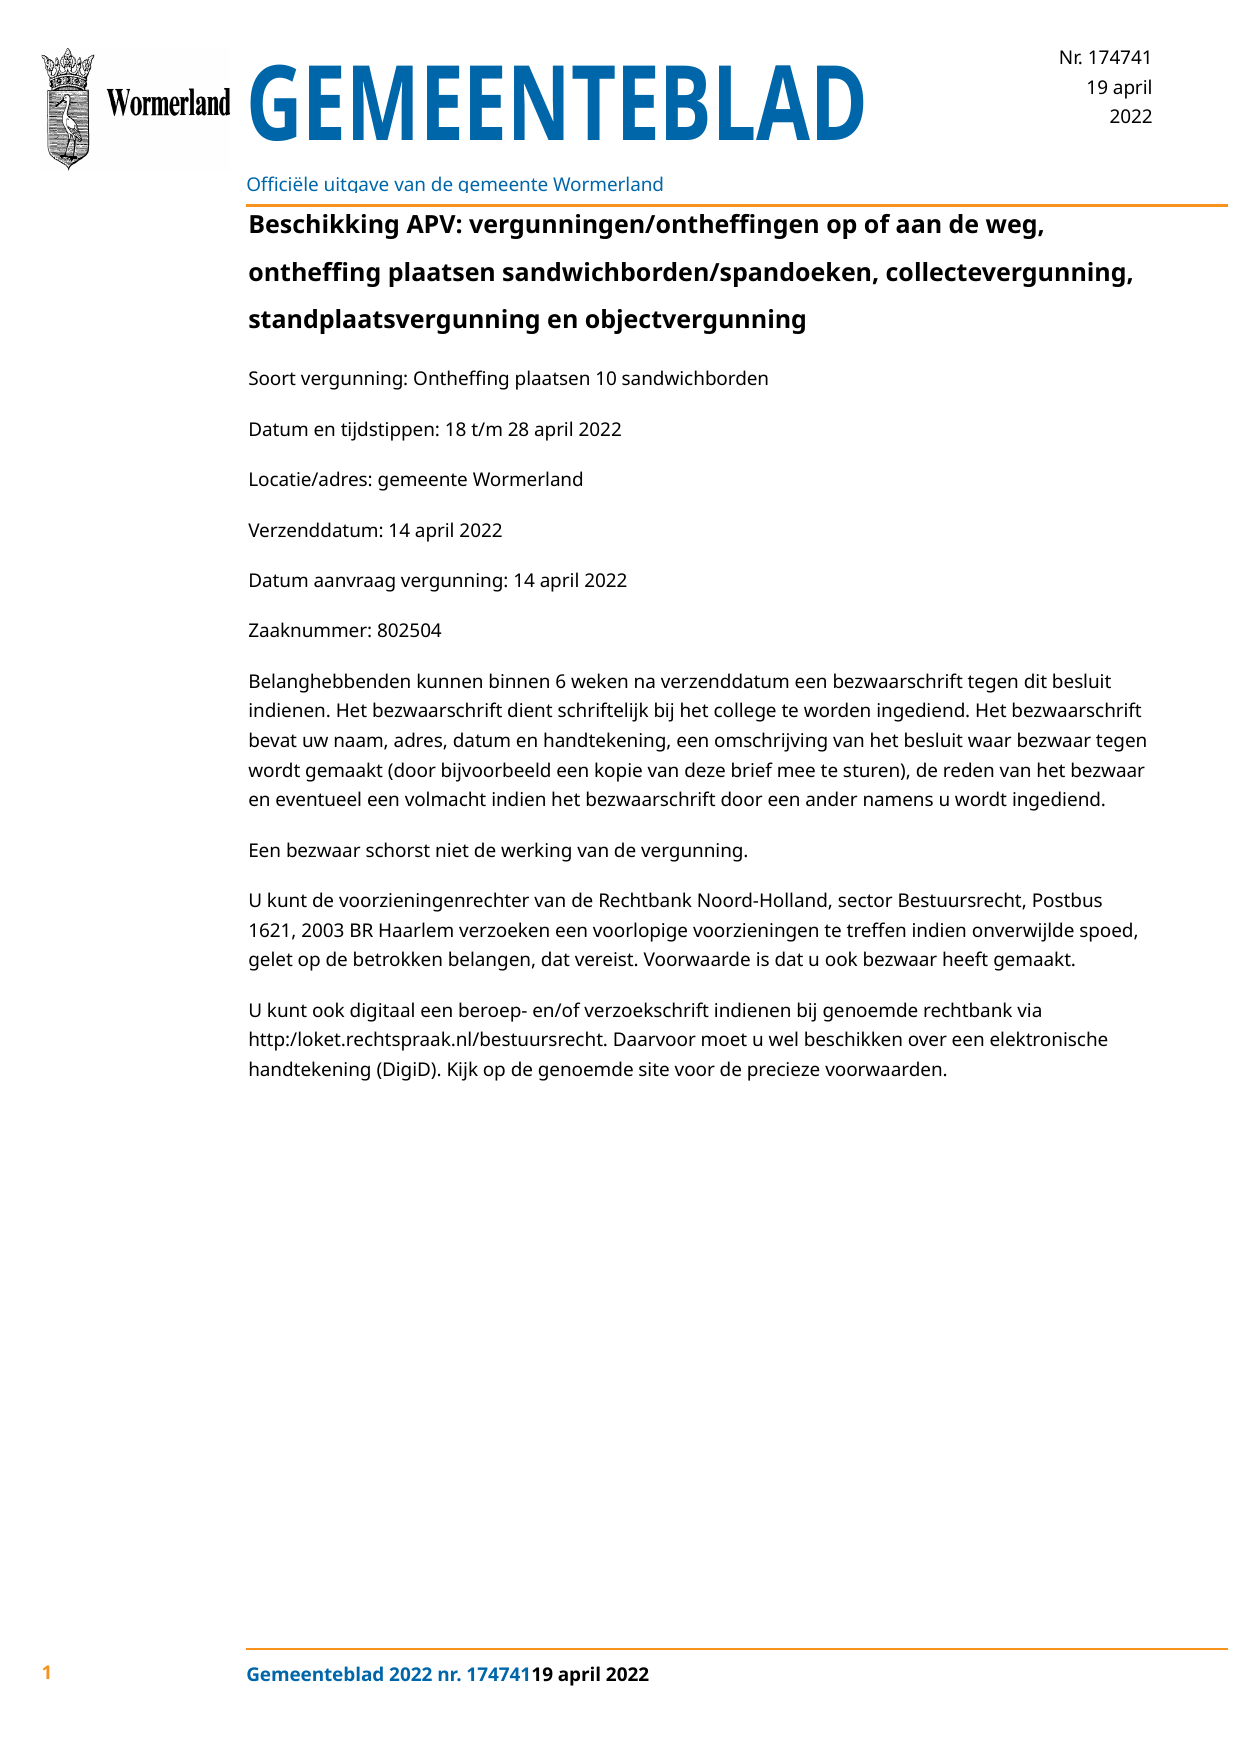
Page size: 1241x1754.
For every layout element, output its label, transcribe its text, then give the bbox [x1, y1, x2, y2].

text U kunt ook digitaal een beroep- en/of verzoekschrift indienen bij genoemde rechtbank via http:/loket.rechtspraak.nl/bestuursrecht. Daarvoor moet u wel beschikken over een elektronische handtekening (DigiD). Kijk op de genoemde site voor de precieze voorwaarden. [248, 997, 1152, 1082]
text Soort vergunning: Ontheffing plaatsen 10 sandwichborden [248, 366, 1152, 391]
text Datum en tijdstippen: 18 t/m 28 april 2022 [248, 416, 1152, 442]
text Beschikking APV: vergunningen/ontheffingen op of aan de weg, ontheffing plaatsen sandwichborden/spandoeken, collectevergunning, standplaatsvergunning en objectvergunning [248, 207, 1152, 336]
text Datum aanvraag vergunning: 14 april 2022 [248, 567, 1152, 593]
text Verzenddatum: 14 april 2022 [248, 517, 1152, 542]
text Belanghebbenden kunnen binnen 6 weken na verzenddatum een bezwaarschrift tegen dit besluit indienen. Het bezwaarschrift dient schriftelijk bij het college te worden ingediend. Het bezwaarschrift bevat uw naam, adres, datum en handtekening, een omschrijving van het besluit waar bezwaar tegen wordt gemaakt (door bijvoorbeeld een kopie van deze brief mee te sturen), de reden van het bezwaar en eventueel een volmacht indien het bezwaarschrift door een ander namens u wordt ingediend. [248, 668, 1152, 812]
text Locatie/adres: gemeente Wormerland [248, 466, 1152, 492]
text Een bezwaar schorst niet de werking van de vergunning. [248, 837, 1152, 862]
text U kunt de voorzieningenrechter van de Rechtbank Noord-Holland, sector Bestuursrecht, Postbus 1621, 2003 BR Haarlem verzoeken een voorlopige voorzieningen te treffen indien onverwijlde spoed, gelet op de betrokken belangen, dat vereist. Voorwaarde is dat u ook bezwaar heeft gemaakt. [248, 887, 1152, 972]
picture [41, 47, 231, 172]
text Zaaknummer: 802504 [248, 618, 1152, 643]
